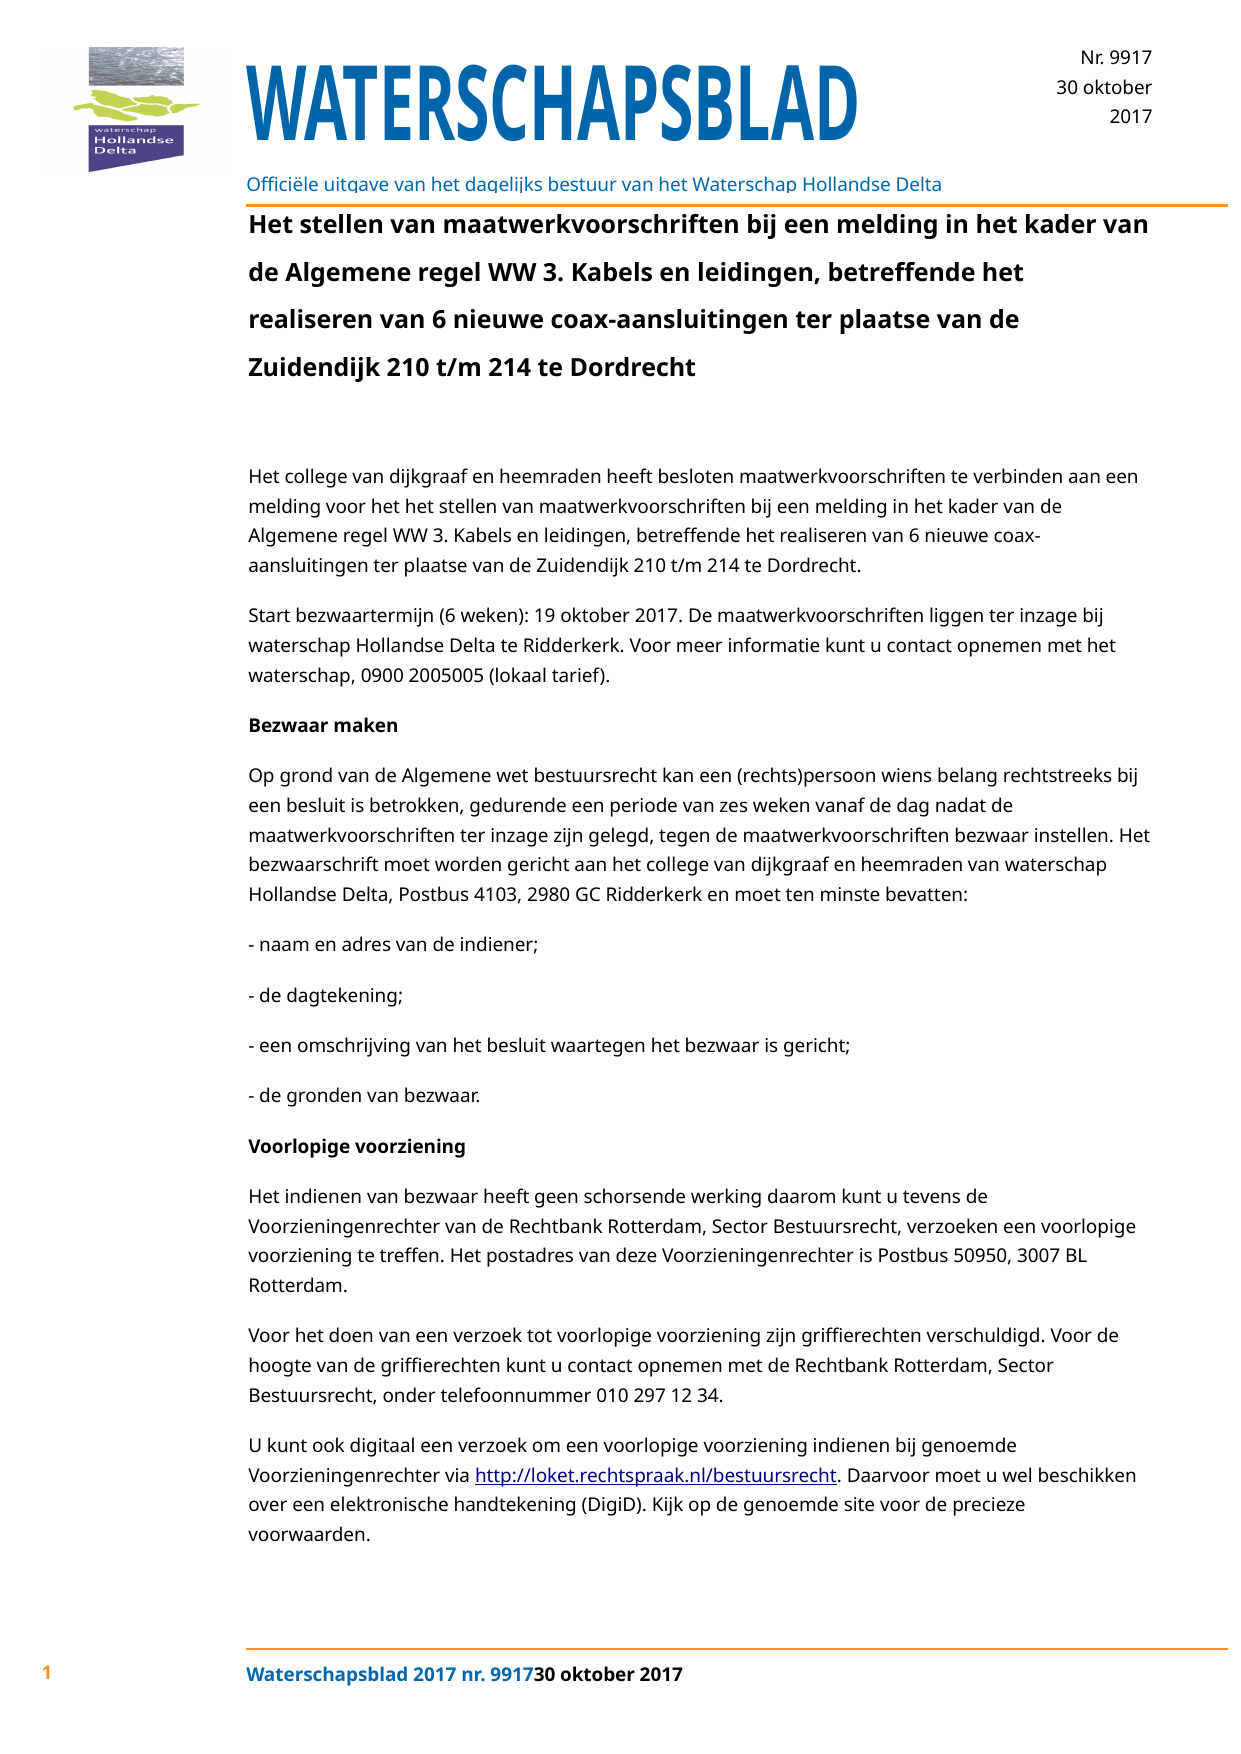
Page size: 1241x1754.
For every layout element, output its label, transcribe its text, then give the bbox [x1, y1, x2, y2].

text U kunt ook digitaal een verzoek om een voorlopige voorziening indienen bij genoemde Voorzieningenrechter via http://loket.rechtspraak.nl/bestuursrecht. Daarvoor moet u wel beschikken over een elektronische handtekening (DigiD). Kijk op de genoemde site voor de precieze voorwaarden. [248, 1432, 1152, 1547]
text Het stellen van maatwerkvoorschriften bij een melding in het kader van de Algemene regel WW 3. Kabels en leidingen, betreffende het realiseren van 6 nieuwe coax-aansluitingen ter plaatse van de Zuidendijk 210 t/m 214 te Dordrecht [248, 207, 1152, 384]
text Voor het doen van een verzoek tot voorlopige voorziening zijn griffierechten verschuldigd. Voor de hoogte van de griffierechten kunt u contact opnemen met de Rechtbank Rotterdam, Sector Bestuursrecht, onder telefoonnummer 010 297 12 34. [248, 1323, 1152, 1408]
picture [41, 47, 231, 172]
text - een omschrijving van het besluit waartegen het bezwaar is gericht; [248, 1032, 1152, 1058]
text Het indienen van bezwaar heeft geen schorsende werking daarom kunt u tevens de Voorzieningenrechter van de Rechtbank Rotterdam, Sector Bestuursrecht, verzoeken een voorlopige voorziening te treffen. Het postadres van deze Voorzieningenrechter is Postbus 50950, 3007 BL Rotterdam. [248, 1183, 1152, 1298]
text Bezwaar maken [248, 712, 1152, 738]
text Voorlopige voorziening [248, 1133, 1152, 1159]
text Start bezwaartermijn (6 weken): 19 oktober 2017. De maatwerkvoorschriften liggen ter inzage bij waterschap Hollandse Delta te Ridderkerk. Voor meer informatie kunt u contact opnemen met het waterschap, 0900 2005005 (lokaal tarief). [248, 603, 1152, 688]
text - de gronden van bezwaar. [248, 1083, 1152, 1108]
text - naam en adres van de indiener; [248, 931, 1152, 957]
text Op grond van de Algemene wet bestuursrecht kan een (rechts)persoon wiens belang rechtstreeks bij een besluit is betrokken, gedurende een periode van zes weken vanaf de dag nadat de maatwerkvoorschriften ter inzage zijn gelegd, tegen de maatwerkvoorschriften bezwaar instellen. Het bezwaarschrift moet worden gericht aan het college van dijkgraaf en heemraden van waterschap Hollandse Delta, Postbus 4103, 2980 GC Ridderkerk en moet ten minste bevatten: [248, 763, 1152, 907]
text - de dagtekening; [248, 982, 1152, 1008]
text Het college van dijkgraaf en heemraden heeft besloten maatwerkvoorschriften te verbinden aan een melding voor het het stellen van maatwerkvoorschriften bij een melding in het kader van de Algemene regel WW 3. Kabels en leidingen, betreffende het realiseren van 6 nieuwe coax-aansluitingen ter plaatse van de Zuidendijk 210 t/m 214 te Dordrecht. [248, 463, 1152, 578]
